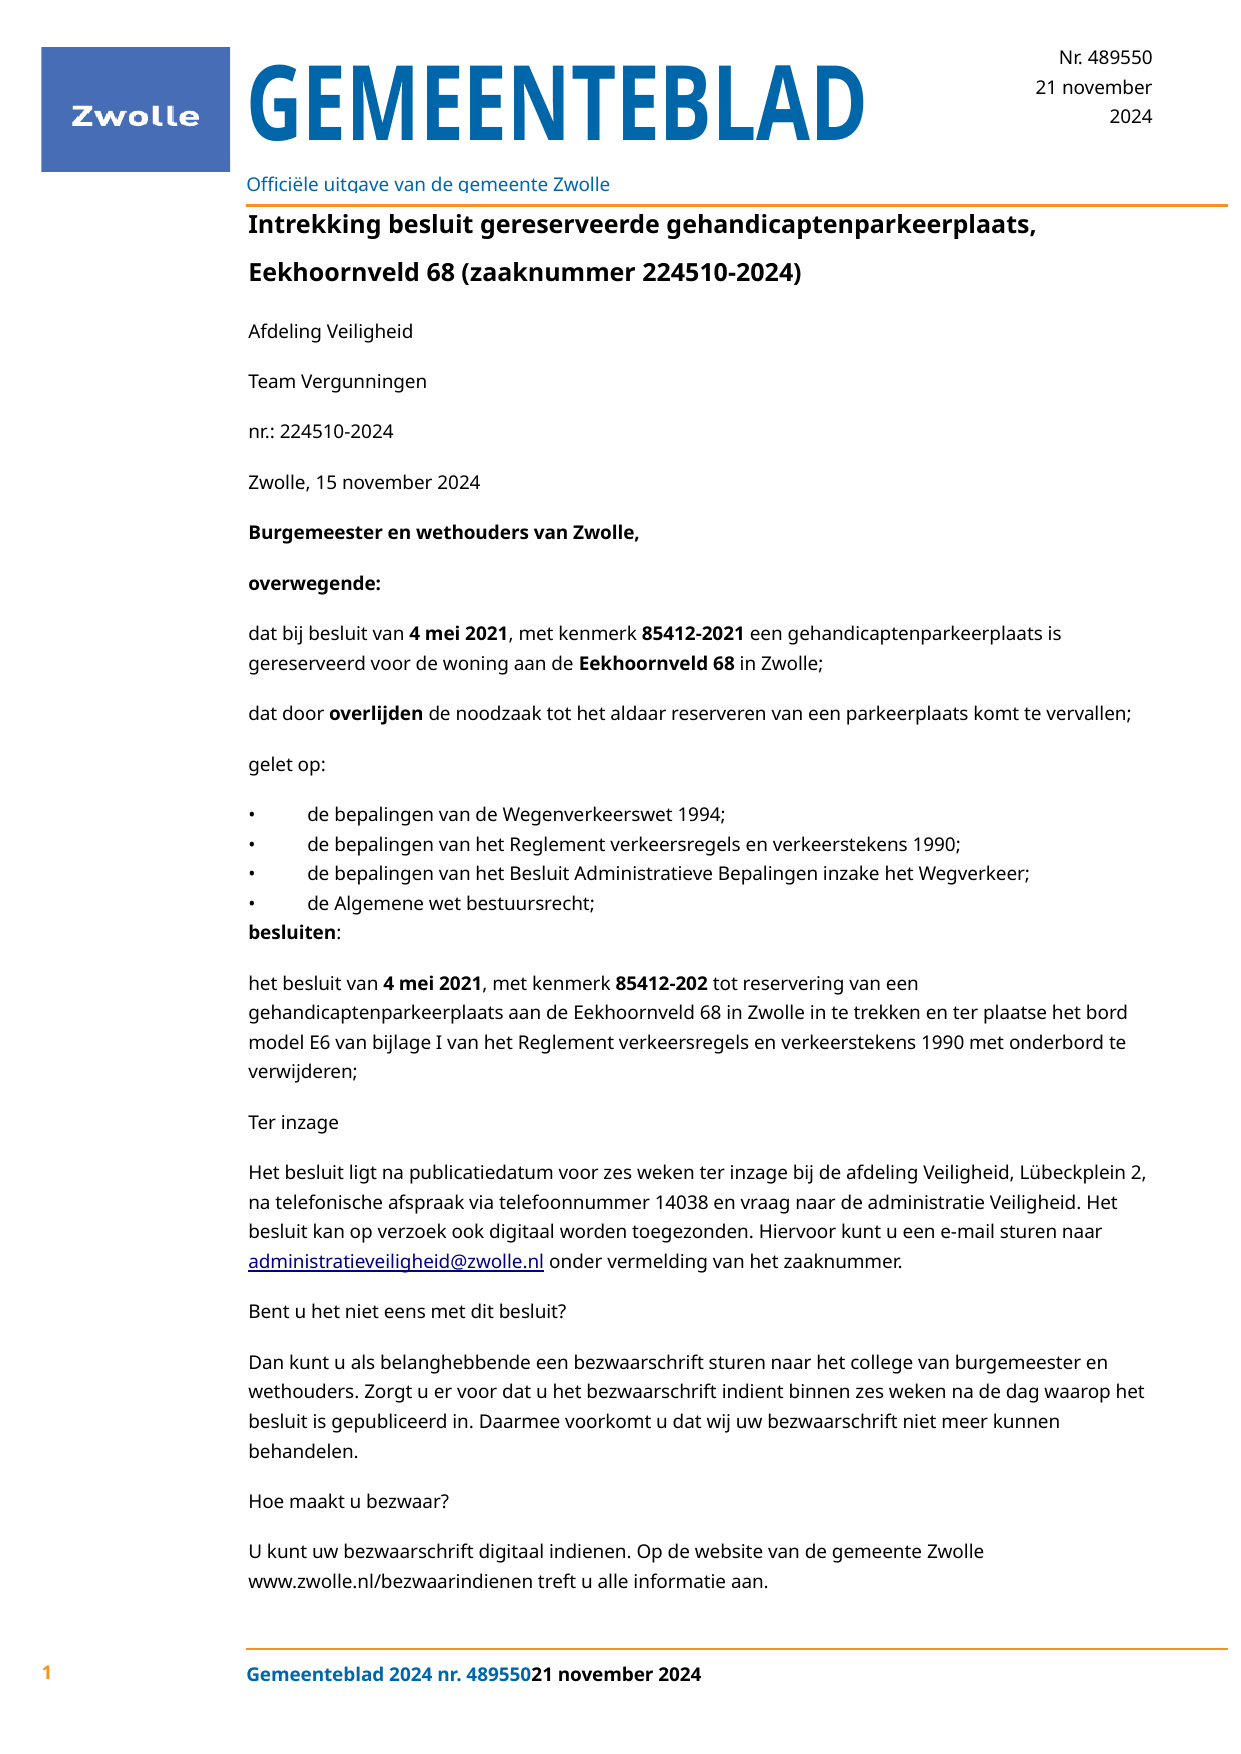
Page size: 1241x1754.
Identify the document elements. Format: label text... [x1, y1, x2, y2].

text Afdeling Veiligheid [248, 318, 1152, 344]
text besluiten: [248, 919, 1152, 945]
text Intrekking besluit gereserveerde gehandicaptenparkeerplaats, Eekhoornveld 68 (zaaknummer 224510-2024) [248, 207, 1152, 288]
text Dan kunt u als belanghebbende een bezwaarschrift sturen naar het college van burgemeester en wethouders. Zorgt u er voor dat u het bezwaarschrift indient binnen zes weken na de dag waarop het besluit is gepubliceerd in. Daarmee voorkomt u dat wij uw bezwaarschrift niet meer kunnen behandelen. [248, 1349, 1152, 1464]
text U kunt uw bezwaarschrift digitaal indienen. Op de website van de gemeente Zwolle www.zwolle.nl/bezwaarindienen treft u alle informatie aan. [248, 1539, 1152, 1594]
list de bepalingen van de Wegenverkeerswet 1994; [248, 801, 1152, 827]
text Ter inzage [248, 1109, 1152, 1135]
text Team Vergunningen [248, 368, 1152, 394]
list de bepalingen van het Besluit Administratieve Bepalingen inzake het Wegverkeer; [248, 860, 1152, 886]
list de Algemene wet bestuursrecht; [248, 890, 1152, 916]
list de bepalingen van het Reglement verkeersregels en verkeerstekens 1990; [248, 831, 1152, 857]
text dat door overlijden de noodzaak tot het aldaar reserveren van een parkeerplaats komt te vervallen; [248, 700, 1152, 726]
text Burgemeester en wethouders van Zwolle, [248, 519, 1152, 545]
text dat bij besluit van 4 mei 2021, met kenmerk 85412-2021 een gehandicaptenparkeerplaats is gereserveerd voor de woning aan de Eekhoornveld 68 in Zwolle; [248, 620, 1152, 676]
text het besluit van 4 mei 2021, met kenmerk 85412-202 tot reservering van een gehandicaptenparkeerplaats aan de Eekhoornveld 68 in Zwolle in te trekken en ter plaatse het bord model E6 van bijlage I van het Reglement verkeersregels en verkeerstekens 1990 met onderbord te verwijderen; [248, 970, 1152, 1084]
text Hoe maakt u bezwaar? [248, 1488, 1152, 1514]
text nr.: 224510-2024 [248, 419, 1152, 444]
text Zwolle, 15 november 2024 [248, 469, 1152, 495]
text Het besluit ligt na publicatiedatum voor zes weken ter inzage bij de afdeling Veiligheid, Lübeckplein 2, na telefonische afspraak via telefoonnummer 14038 en vraag naar de administratie Veiligheid. Het besluit kan op verzoek ook digitaal worden toegezonden. Hiervoor kunt u een e-mail sturen naar administratieveiligheid@zwolle.nl onder vermelding van het zaaknummer. [248, 1159, 1152, 1274]
text Bent u het niet eens met dit besluit? [248, 1299, 1152, 1324]
text overwegende: [248, 570, 1152, 596]
picture [41, 47, 231, 172]
text gelet op: [248, 751, 1152, 777]
